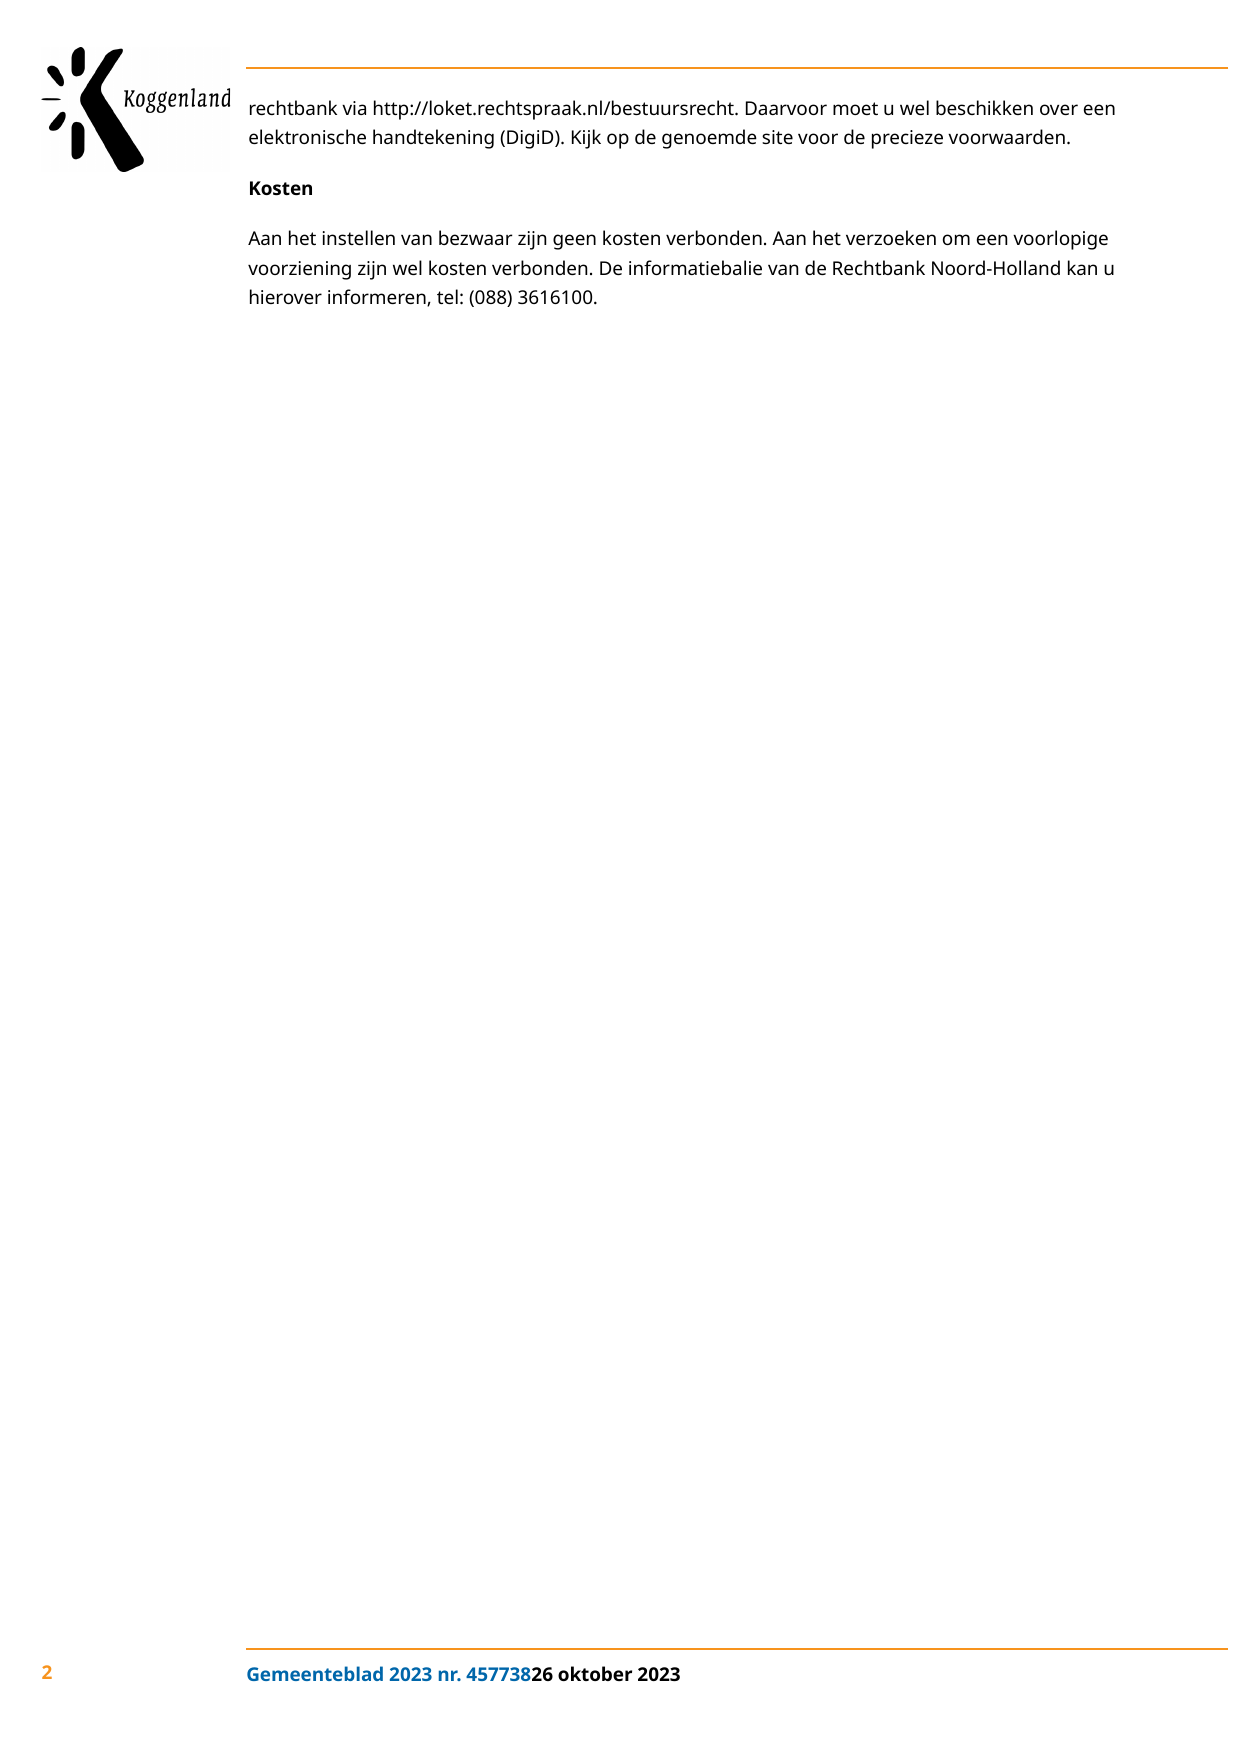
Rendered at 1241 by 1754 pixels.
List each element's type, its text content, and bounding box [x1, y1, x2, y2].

picture [41, 47, 231, 172]
text Aan het instellen van bezwaar zijn geen kosten verbonden. Aan het verzoeken om een voorlopige voorziening zijn wel kosten verbonden. De informatiebalie van de Rechtbank Noord-Holland kan u hierover informeren, tel: (088) 3616100. [248, 225, 1152, 310]
text Kosten [248, 175, 1152, 201]
text rechtbank via http://loket.rechtspraak.nl/bestuursrecht. Daarvoor moet u wel beschikken over een elektronische handtekening (DigiD). Kijk op de genoemde site voor de precieze voorwaarden. [248, 95, 1152, 150]
